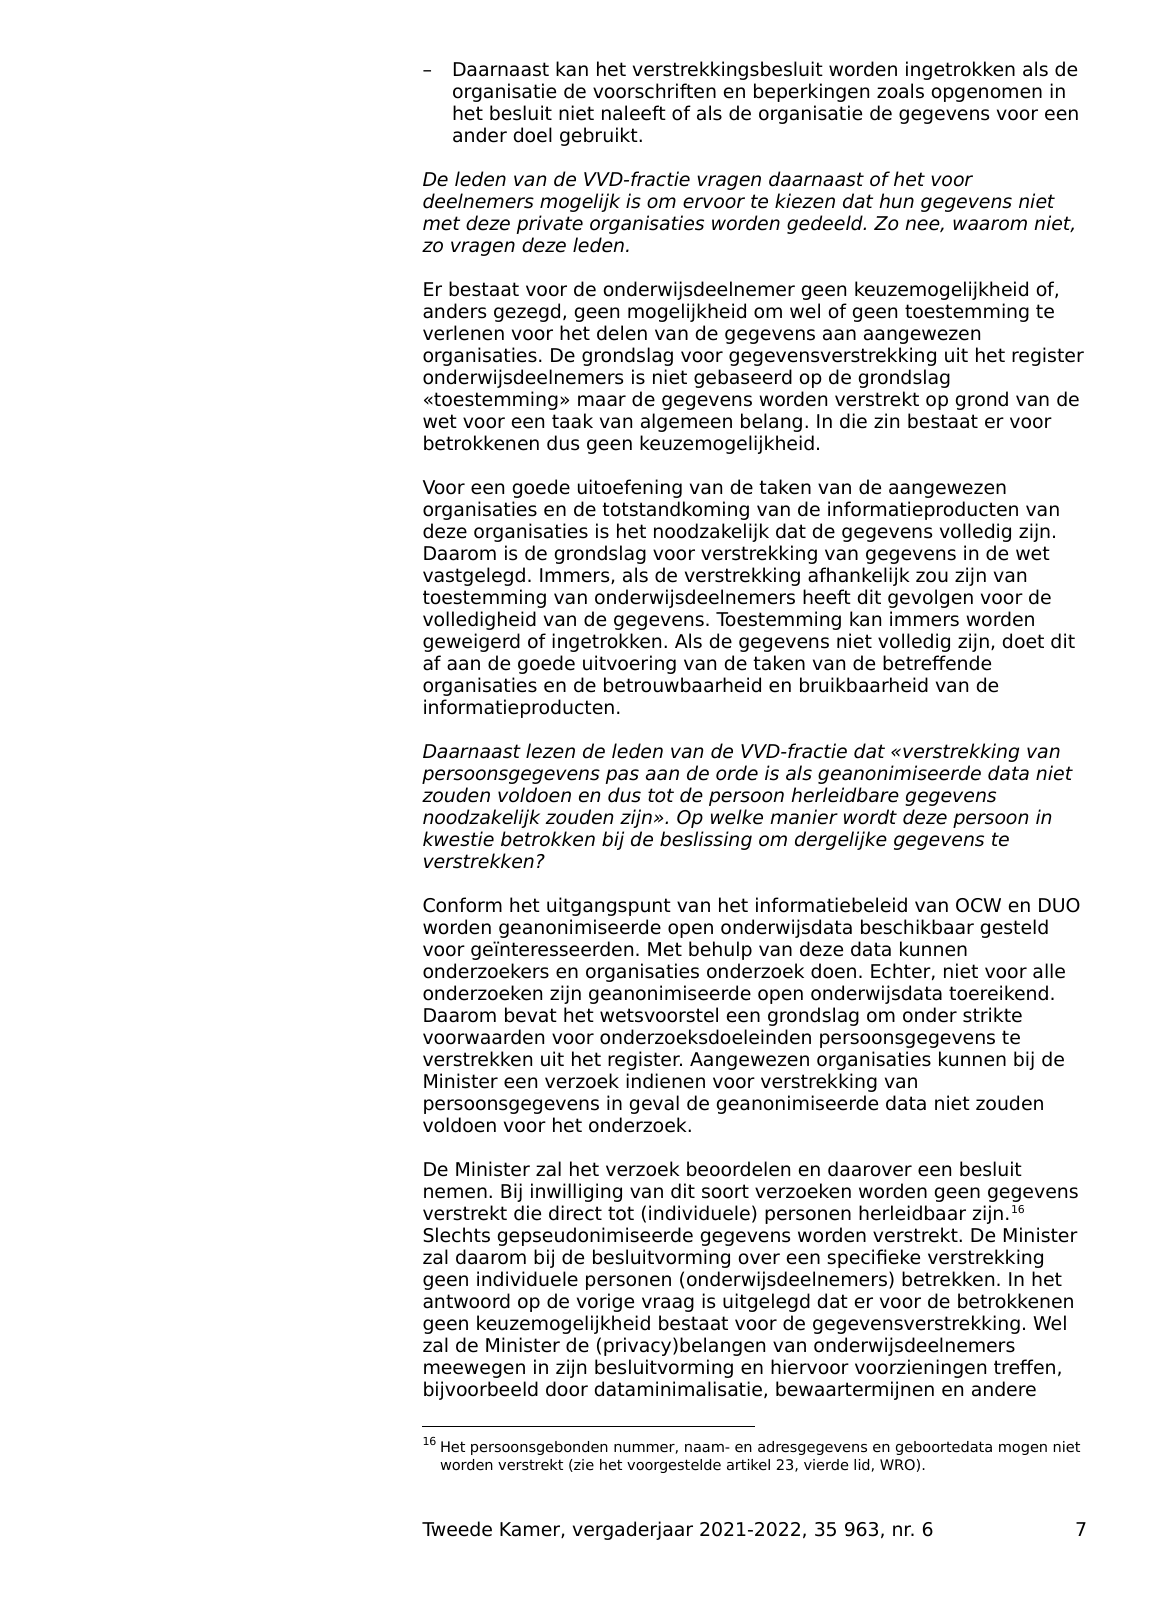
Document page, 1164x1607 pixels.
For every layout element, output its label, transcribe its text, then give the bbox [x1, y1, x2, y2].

text Er bestaat voor de onderwijsdeelnemer geen keuzemogelijkheid of, anders gezegd, geen mogelijkheid om wel of geen toestemming te verlenen voor het delen van de gegevens aan aangewezen organisaties. De grondslag voor gegevensverstrekking uit het register onderwijsdeelnemers is niet gebaseerd op de grondslag «toestemming» maar de gegevens worden verstrekt op grond van de wet voor een taak van algemeen belang. In die zin bestaat er voor betrokkenen dus geen keuzemogelijkheid. [422, 279, 1087, 455]
text – Daarnaast kan het verstrekkingsbesluit worden ingetrokken als de organisatie de voorschriften en beperkingen zoals opgenomen in het besluit niet naleeft of als de organisatie de gegevens voor een ander doel gebruikt. [422, 59, 1087, 147]
text Conform het uitgangspunt van het informatiebeleid van OCW en DUO worden geanonimiseerde open onderwijsdata beschikbaar gesteld voor geïnteresseerden. Met behulp van deze data kunnen onderzoekers en organisaties onderzoek doen. Echter, niet voor alle onderzoeken zijn geanonimiseerde open onderwijsdata toereikend. Daarom bevat het wetsvoorstel een grondslag om onder strikte voorwaarden voor onderzoeksdoeleinden persoonsgegevens te verstrekken uit het register. Aangewezen organisaties kunnen bij de Minister een verzoek indienen voor verstrekking van persoonsgegevens in geval de geanonimiseerde data niet zouden voldoen voor het onderzoek. [422, 895, 1087, 1137]
text De leden van de VVD-fractie vragen daarnaast of het voor deelnemers mogelijk is om ervoor te kiezen dat hun gegevens niet met deze private organisaties worden gedeeld. Zo nee, waarom niet, zo vragen deze leden. [422, 169, 1087, 257]
text De Minister zal het verzoek beoordelen en daarover een besluit nemen. Bij inwilliging van dit soort verzoeken worden geen gegevens verstrekt die direct tot (individuele) personen herleidbaar zijn. Slechts gepseudonimiseerde gegevens worden verstrekt. De Minister zal daarom bij de besluitvorming over een specifieke verstrekking geen individuele personen (onderwijsdeelnemers) betrekken. In het antwoord op de vorige vraag is uitgelegd dat er voor de betrokkenen geen keuzemogelijkheid bestaat voor de gegevensverstrekking. Wel zal de Minister de (privacy)belangen van onderwijsdeelnemers meewegen in zijn besluitvorming en hiervoor voorzieningen treffen, bijvoorbeeld door dataminimalisatie, bewaartermijnen en andere [422, 1159, 1087, 1401]
text Voor een goede uitoefening van de taken van de aangewezen organisaties en de totstandkoming van de informatieproducten van deze organisaties is het noodzakelijk dat de gegevens volledig zijn. Daarom is de grondslag voor verstrekking van gegevens in de wet vastgelegd. Immers, als de verstrekking afhankelijk zou zijn van toestemming van onderwijsdeelnemers heeft dit gevolgen voor de volledigheid van de gegevens. Toestemming kan immers worden geweigerd of ingetrokken. Als de gegevens niet volledig zijn, doet dit af aan de goede uitvoering van de taken van de betreffende organisaties en de betrouwbaarheid en bruikbaarheid van de informatieproducten. [422, 477, 1087, 719]
text Het persoonsgebonden nummer, naam- en adresgegevens en geboortedata mogen niet worden verstrekt (zie het voorgestelde artikel 23, vierde lid, WRO). [422, 1435, 1087, 1474]
text Daarnaast lezen de leden van de VVD-fractie dat «verstrekking van persoonsgegevens pas aan de orde is als geanonimiseerde data niet zouden voldoen en dus tot de persoon herleidbare gegevens noodzakelijk zouden zijn». Op welke manier wordt deze persoon in kwestie betrokken bij de beslissing om dergelijke gegevens te verstrekken? [422, 741, 1087, 873]
